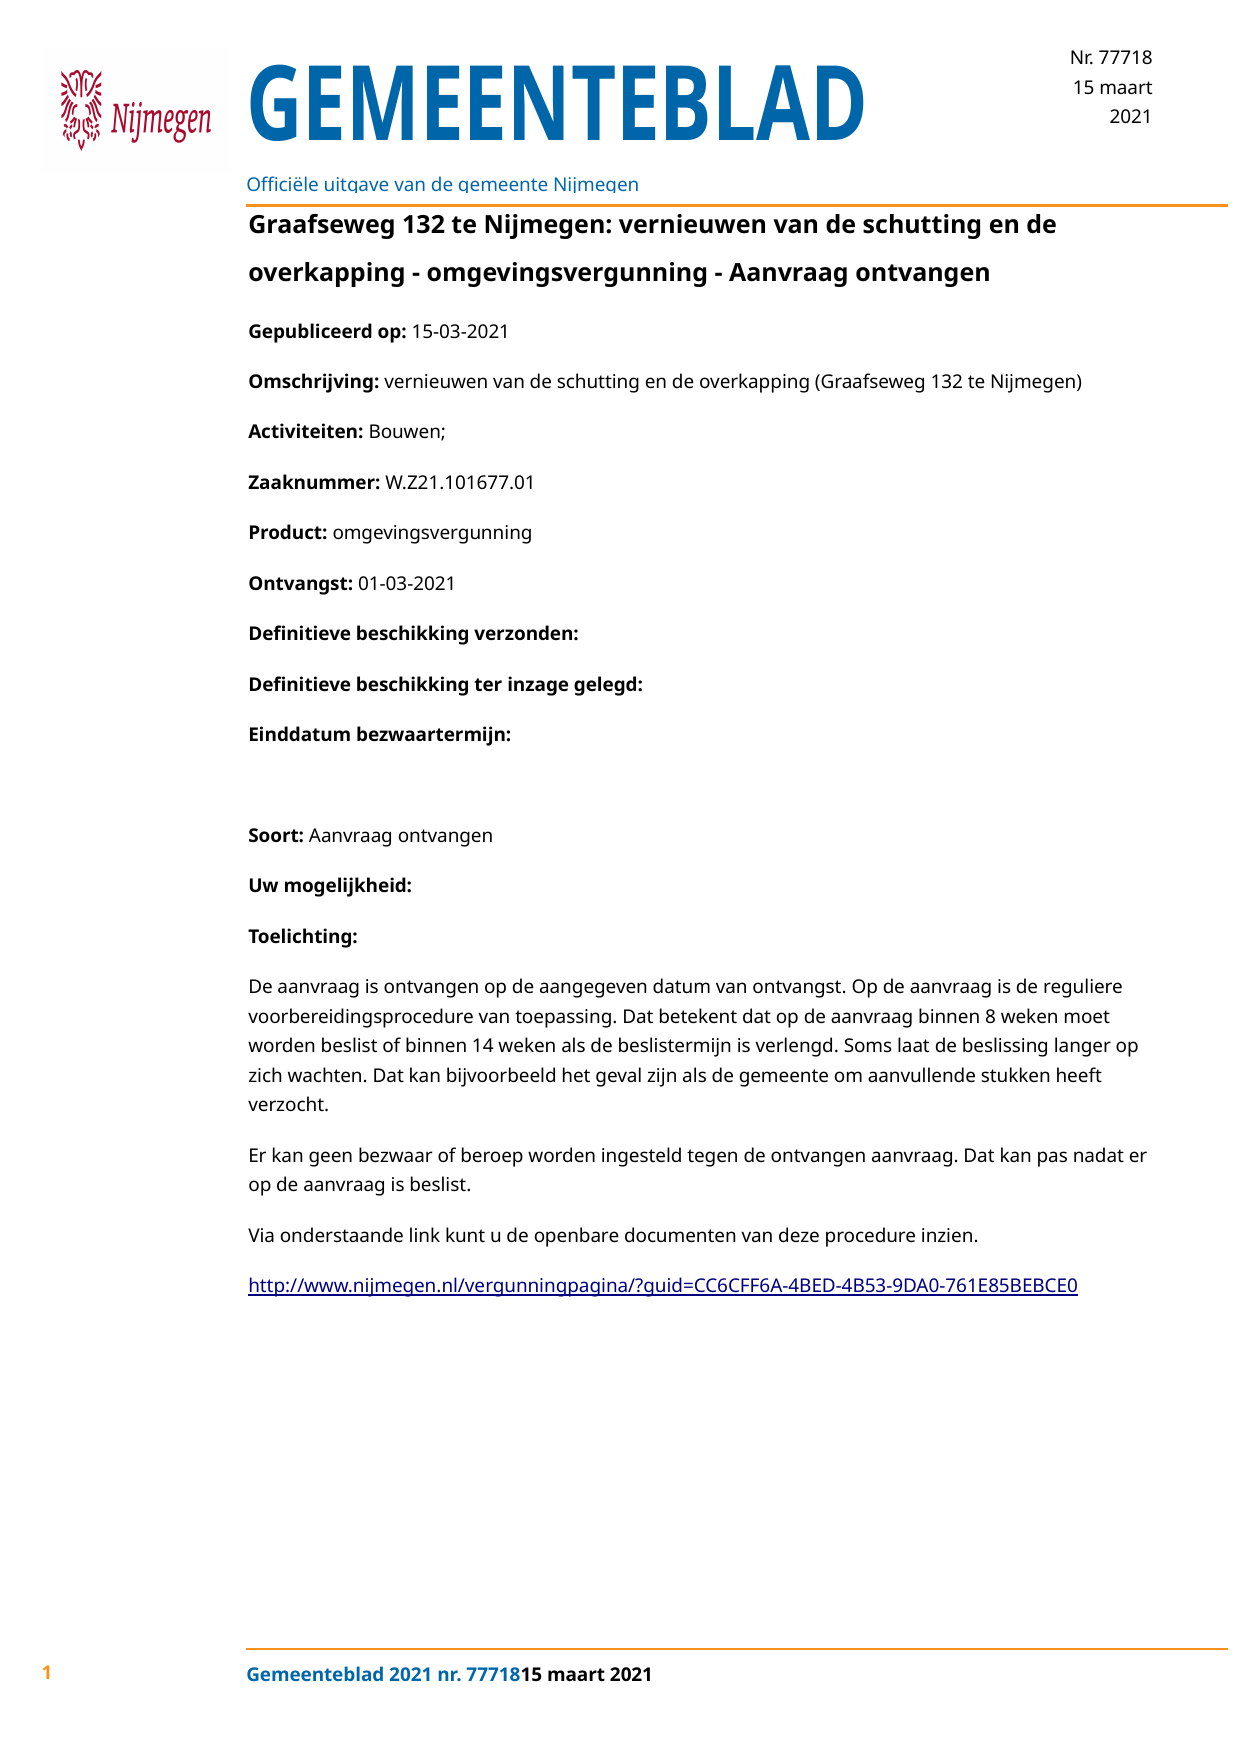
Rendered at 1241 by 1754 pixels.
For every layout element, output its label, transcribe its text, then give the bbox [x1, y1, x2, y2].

text http://www.nijmegen.nl/vergunningpagina/?guid=CC6CFF6A-4BED-4B53-9DA0-761E85BEBCE0 [248, 1272, 1152, 1298]
text Definitieve beschikking ter inzage gelegd: [248, 671, 1152, 697]
text Zaaknummer: W.Z21.101677.01 [248, 469, 1152, 495]
text Omschrijving: vernieuwen van de schutting en de overkapping (Graafseweg 132 te Nijmegen) [248, 368, 1152, 394]
text De aanvraag is ontvangen op de aangegeven datum van ontvangst. Op de aanvraag is de reguliere voorbereidingsprocedure van toepassing. Dat betekent dat op de aanvraag binnen 8 weken moet worden beslist of binnen 14 weken als de beslistermijn is verlengd. Soms laat de beslissing langer op zich wachten. Dat kan bijvoorbeeld het geval zijn als de gemeente om aanvullende stukken heeft verzocht. [248, 973, 1152, 1117]
text Gepubliceerd op: 15-03-2021 [248, 318, 1152, 344]
text Einddatum bezwaartermijn: [248, 721, 1152, 747]
text Via onderstaande link kunt u de openbare documenten van deze procedure inzien. [248, 1222, 1152, 1248]
text Graafseweg 132 te Nijmegen: vernieuwen van de schutting en de overkapping - omgevingsvergunning - Aanvraag ontvangen [248, 207, 1152, 288]
text Definitieve beschikking verzonden: [248, 620, 1152, 646]
text Soort: Aanvraag ontvangen [248, 822, 1152, 848]
picture [41, 47, 231, 172]
text Toelichting: [248, 923, 1152, 949]
text Activiteiten: Bouwen; [248, 419, 1152, 444]
text Uw mogelijkheid: [248, 872, 1152, 898]
text Ontvangst: 01-03-2021 [248, 570, 1152, 596]
text Product: omgevingsvergunning [248, 519, 1152, 545]
text Er kan geen bezwaar of beroep worden ingesteld tegen de ontvangen aanvraag. Dat kan pas nadat er op de aanvraag is beslist. [248, 1142, 1152, 1197]
